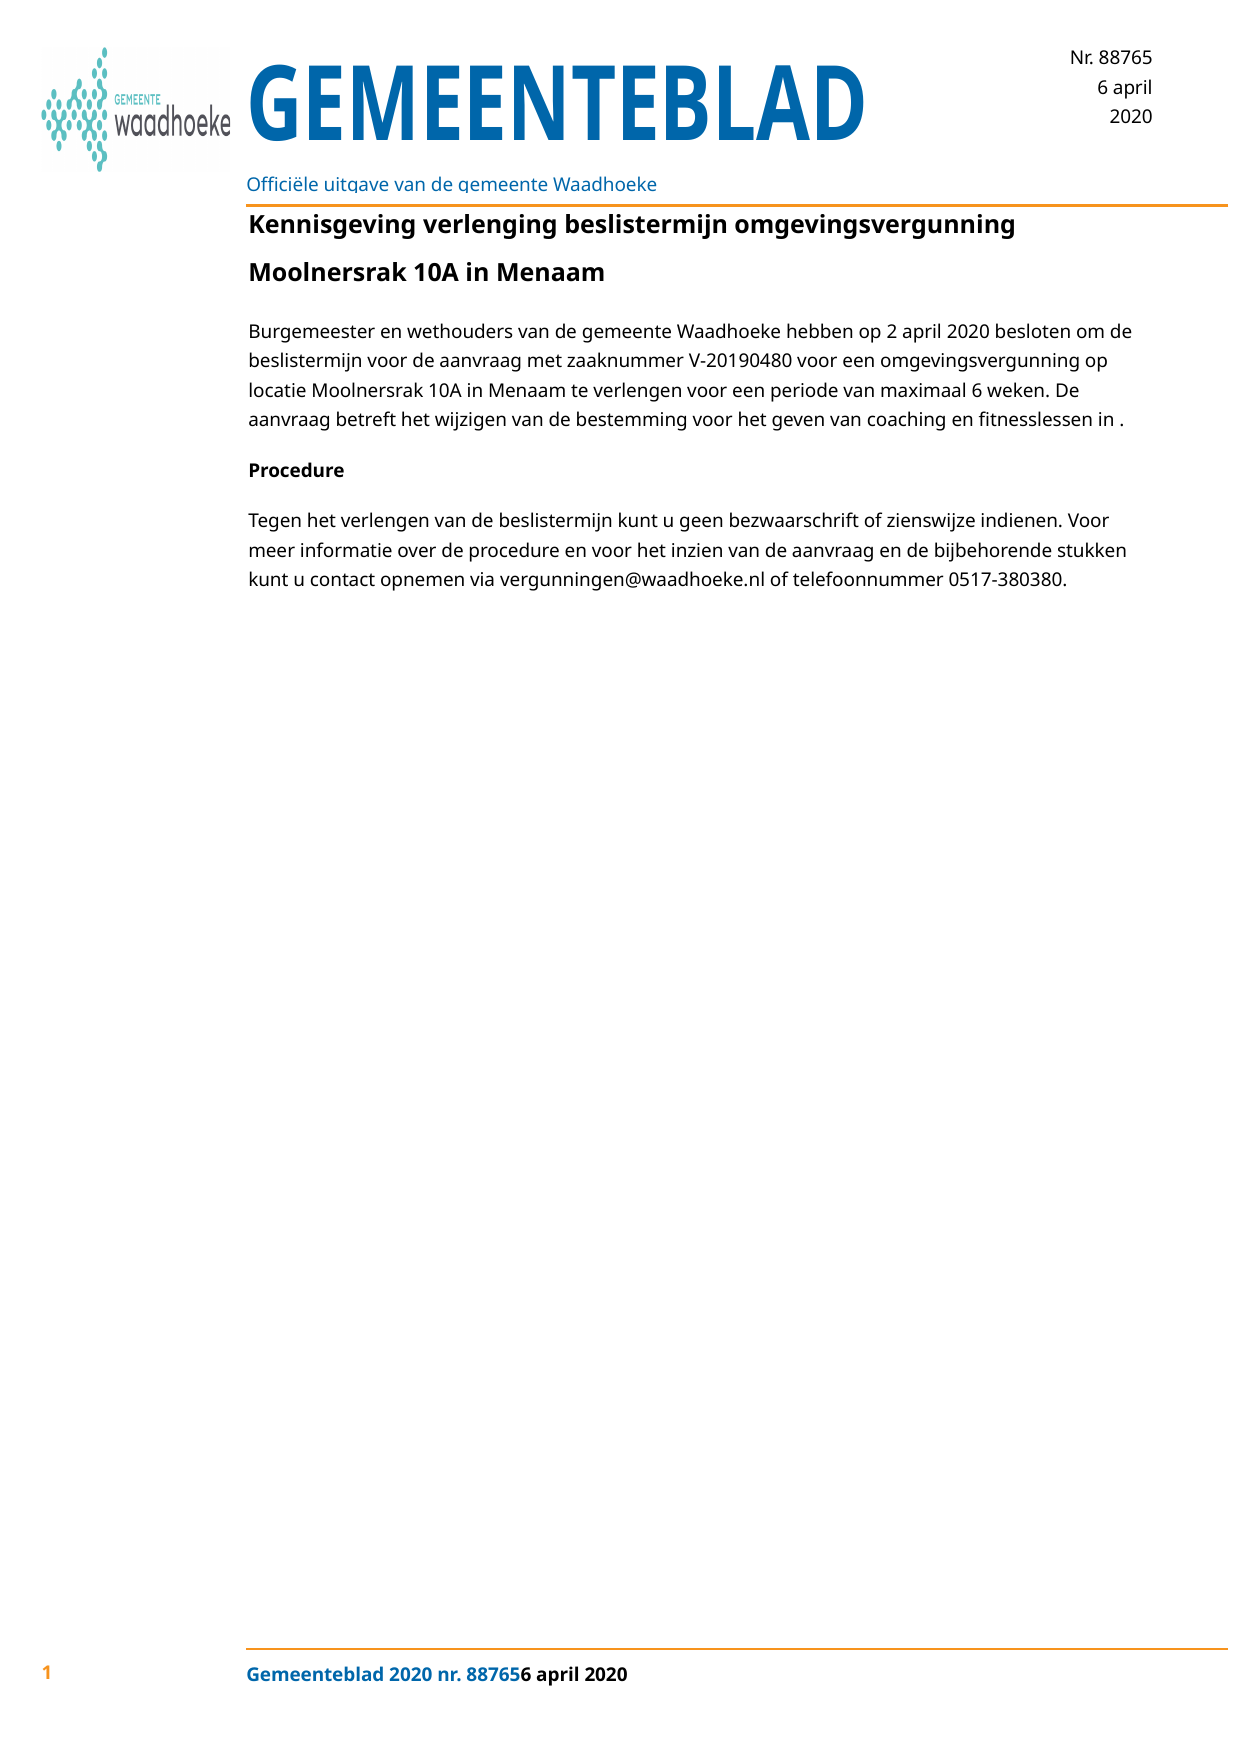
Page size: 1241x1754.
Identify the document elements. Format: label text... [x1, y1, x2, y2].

text Procedure [248, 457, 1152, 483]
picture [41, 47, 231, 172]
text Burgemeester en wethouders van de gemeente Waadhoeke hebben op 2 april 2020 besloten om de beslistermijn voor de aanvraag met zaaknummer V-20190480 voor een omgevingsvergunning op locatie Moolnersrak 10A in Menaam te verlengen voor een periode van maximaal 6 weken. De aanvraag betreft het wijzigen van de bestemming voor het geven van coaching en fitnesslessen in . [248, 318, 1152, 432]
text Kennisgeving verlenging beslistermijn omgevingsvergunning Moolnersrak 10A in Menaam [248, 207, 1152, 288]
text Tegen het verlengen van de beslistermijn kunt u geen bezwaarschrift of zienswijze indienen. Voor meer informatie over de procedure en voor het inzien van de aanvraag en de bijbehorende stukken kunt u contact opnemen via vergunningen@waadhoeke.nl of telefoonnummer 0517-380380. [248, 507, 1152, 592]
